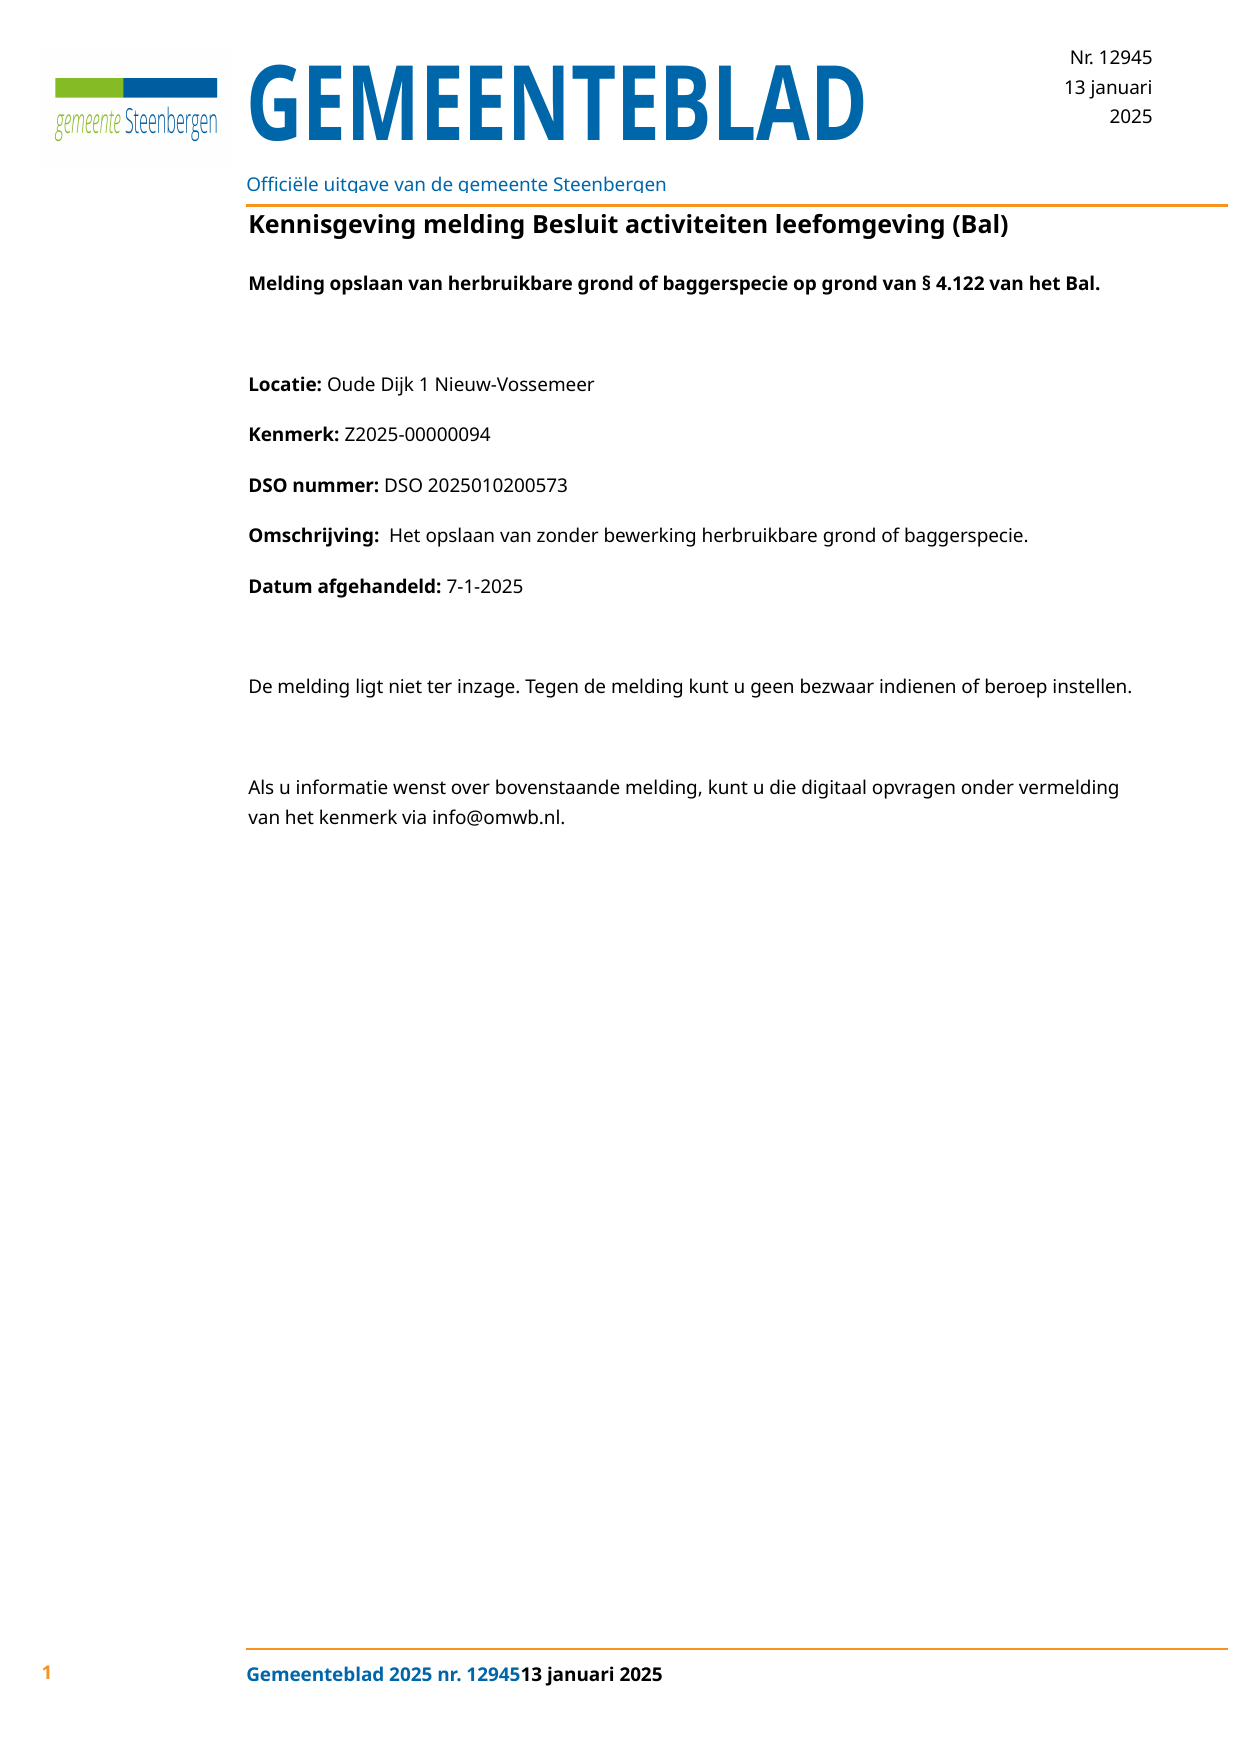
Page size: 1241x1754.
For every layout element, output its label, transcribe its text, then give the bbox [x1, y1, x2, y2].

text De melding ligt niet ter inzage. Tegen de melding kunt u geen bezwaar indienen of beroep instellen. [248, 674, 1152, 699]
picture [41, 47, 231, 172]
text Melding opslaan van herbruikbare grond of baggerspecie op grond van § 4.122 van het Bal. [248, 270, 1152, 296]
text Kennisgeving melding Besluit activiteiten leefomgeving (Bal) [248, 207, 1152, 241]
text Locatie: Oude Dijk 1 Nieuw-Vossemeer [248, 371, 1152, 397]
text Omschrijving: Het opslaan van zonder bewerking herbruikbare grond of baggerspecie. [248, 522, 1152, 548]
text DSO nummer: DSO 2025010200573 [248, 472, 1152, 498]
text Datum afgehandeld: 7-1-2025 [248, 573, 1152, 598]
text Kenmerk: Z2025-00000094 [248, 422, 1152, 447]
text Als u informatie wenst over bovenstaande melding, kunt u die digitaal opvragen onder vermelding van het kenmerk via info@omwb.nl. [248, 774, 1152, 830]
